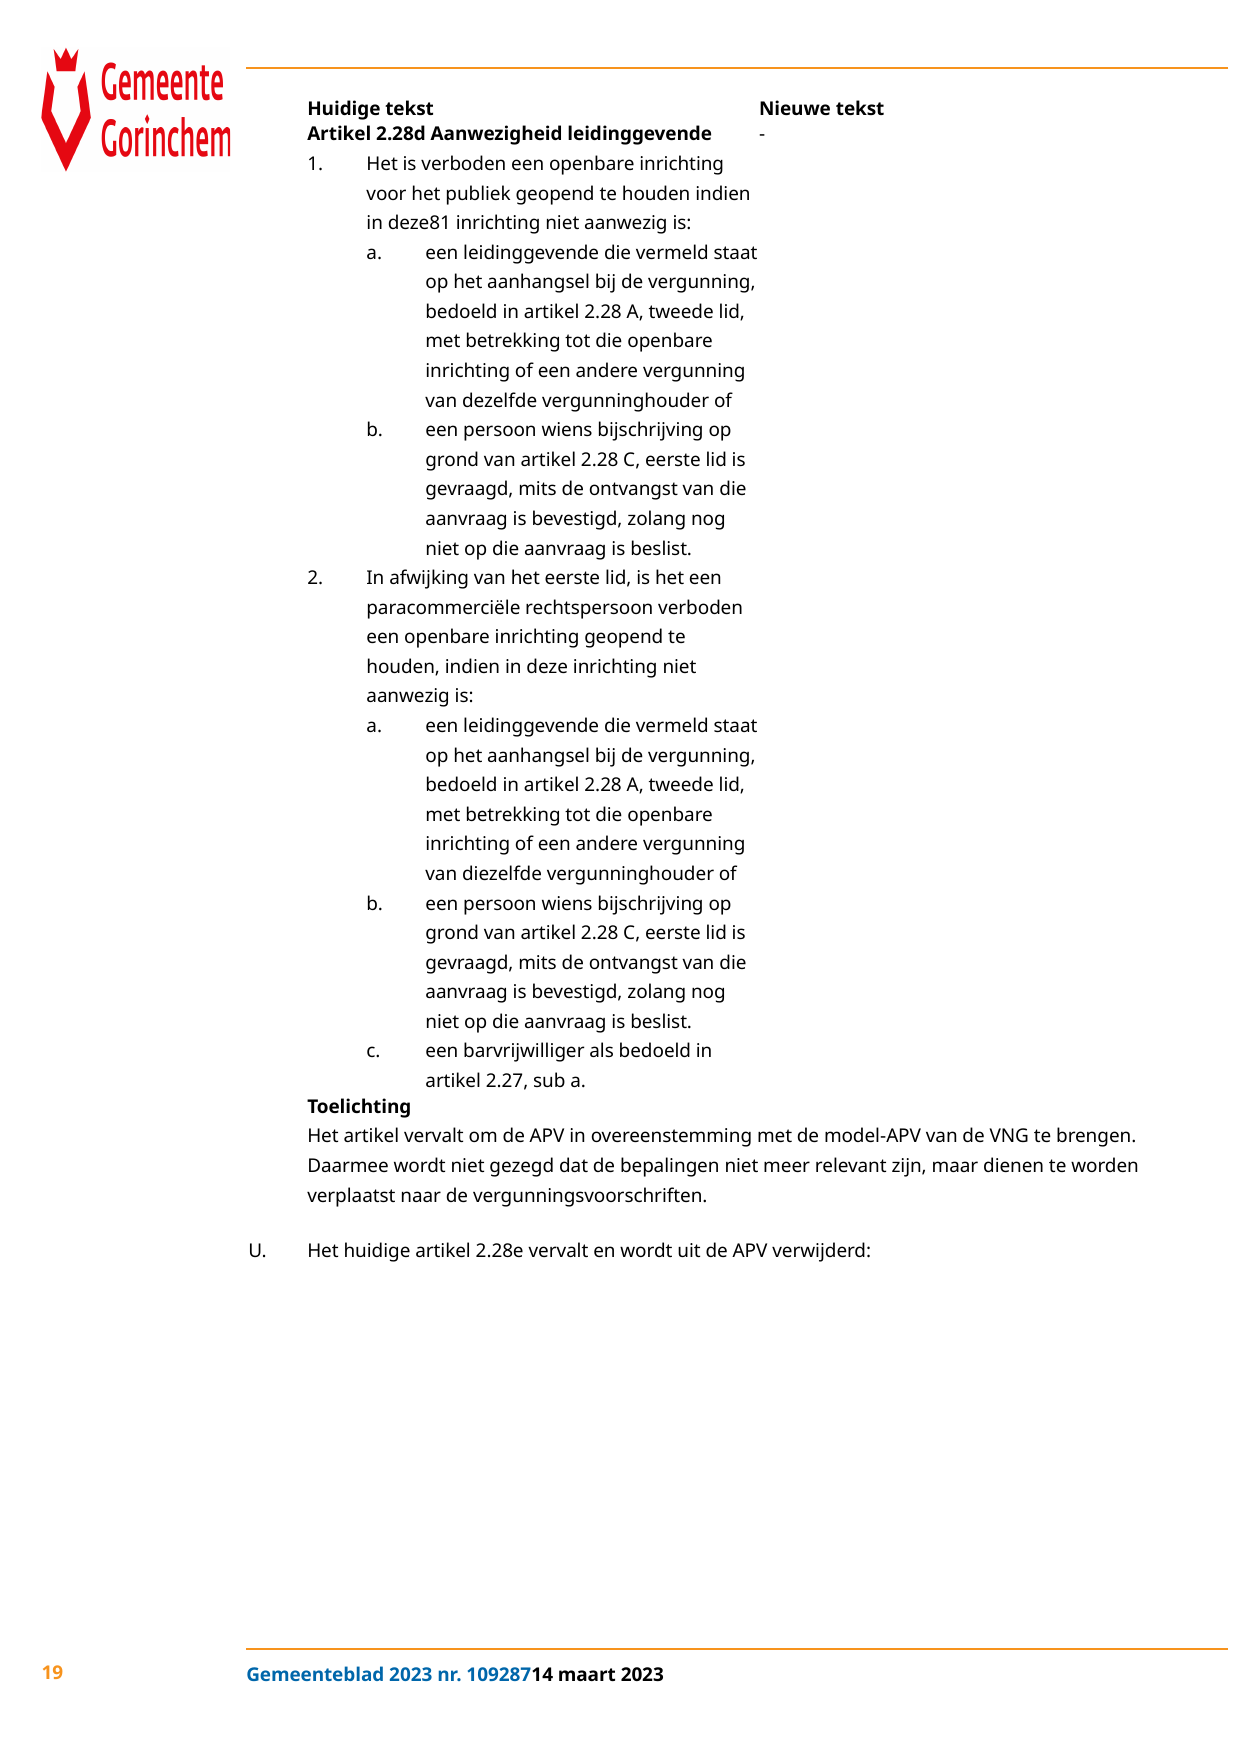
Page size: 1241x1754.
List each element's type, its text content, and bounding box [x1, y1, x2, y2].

table_cell Toelichting Het artikel vervalt om de APV in overeenstemming met de model-APV van de VNG te brengen. Daarmee wordt niet gezegd dat de bepalingen niet meer relevant zijn, maar dienen te worden verplaatst naar de vergunningsvoorschriften. [307, 1093, 1211, 1207]
table_cell - [759, 121, 1211, 1093]
table_header Nieuwe tekst [759, 95, 1211, 121]
picture [41, 47, 231, 172]
table_cell Artikel 2.28d Aanwezigheid leidinggevende Het is verboden een openbare inrichting voor het publiek geopend te houden indien in deze81 inrichting niet aanwezig is: een leidinggevende die vermeld staat op het aanhangsel bij de vergunning, bedoeld in artikel 2.28 A, tweede lid, met betrekking tot die openbare inrichting of een andere vergunning van dezelfde vergunninghouder of een persoon wiens bijschrijving op grond van artikel 2.28 C, eerste lid is gevraagd, mits de ontvangst van die aanvraag is bevestigd, zolang nog niet op die aanvraag is beslist. In afwijking van het eerste lid, is het een paracommerciёle rechtspersoon verboden een openbare inrichting geopend te houden, indien in deze inrichting niet aanwezig is: een leidinggevende die vermeld staat op het aanhangsel bij de vergunning, bedoeld in artikel 2.28 A, tweede lid, met betrekking tot die openbare inrichting of een andere vergunning van diezelfde vergunninghouder of een persoon wiens bijschrijving op grond van artikel 2.28 C, eerste lid is gevraagd, mits de ontvangst van die aanvraag is bevestigd, zolang nog niet op die aanvraag is beslist. een barvrijwilliger als bedoeld in artikel 2.27, sub a. [307, 121, 759, 1093]
table_header Huidige tekst [307, 95, 759, 121]
list Het huidige artikel 2.28e vervalt en wordt uit de APV verwijderd: [248, 1237, 1152, 1263]
